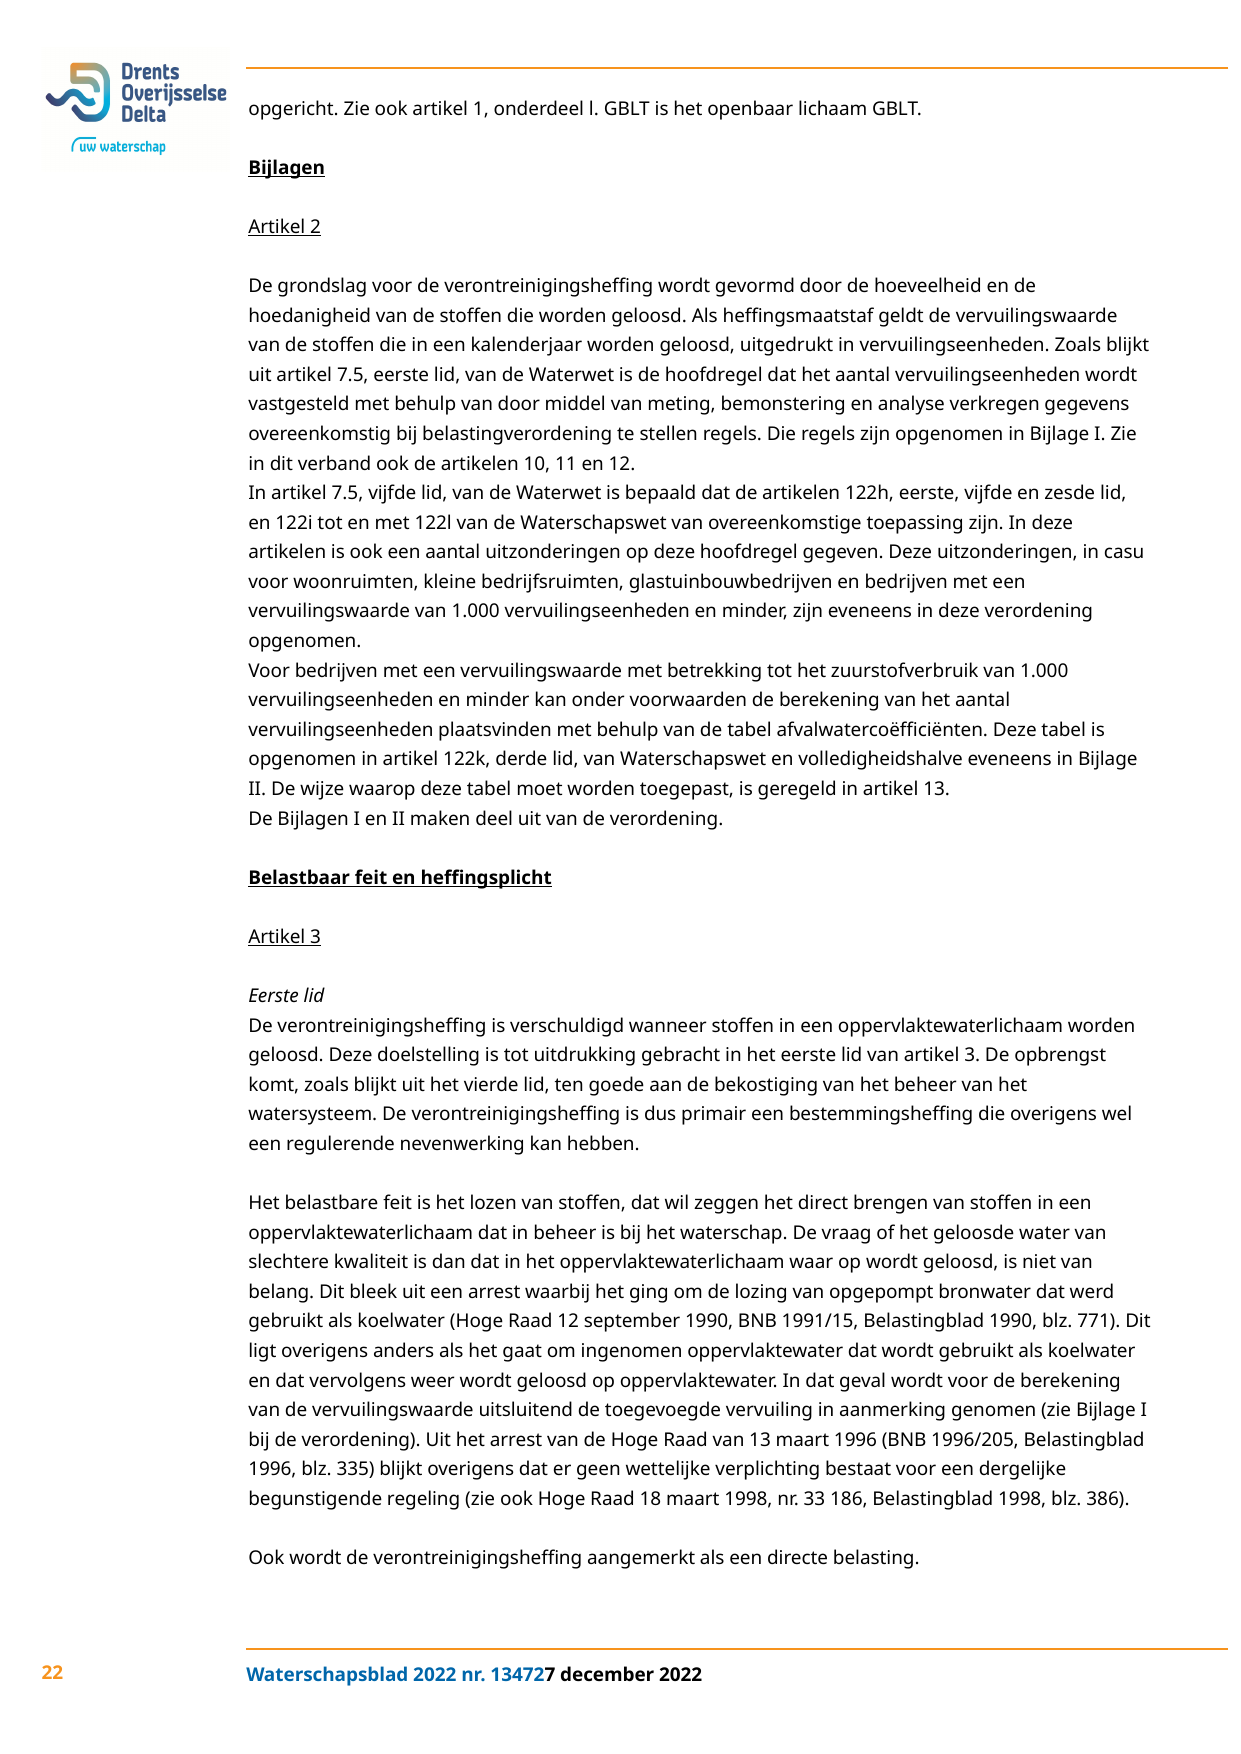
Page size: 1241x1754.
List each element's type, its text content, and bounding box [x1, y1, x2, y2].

text Het belastbare feit is het lozen van stoffen, dat wil zeggen het direct brengen van stoffen in een oppervlaktewaterlichaam dat in beheer is bij het waterschap. De vraag of het geloosde water van slechtere kwaliteit is dan dat in het oppervlaktewaterlichaam waar op wordt geloosd, is niet van belang. Dit bleek uit een arrest waarbij het ging om de lozing van opgepompt bronwater dat werd gebruikt als koelwater (Hoge Raad 12 september 1990, BNB 1991/15, Belastingblad 1990, blz. 771). Dit ligt overigens anders als het gaat om ingenomen oppervlaktewater dat wordt gebruikt als koelwater en dat vervolgens weer wordt geloosd op oppervlaktewater. In dat geval wordt voor de berekening van de vervuilingswaarde uitsluitend de toegevoegde vervuiling in aanmerking genomen (zie Bijlage I bij de verordening). Uit het arrest van de Hoge Raad van 13 maart 1996 (BNB 1996/205, Belastingblad 1996, blz. 335) blijkt overigens dat er geen wettelijke verplichting bestaat voor een dergelijke begunstigende regeling (zie ook Hoge Raad 18 maart 1998, nr. 33 186, Belastingblad 1998, blz. 386). [248, 1189, 1152, 1511]
text Voor bedrijven met een vervuilingswaarde met betrekking tot het zuurstofverbruik van 1.000 vervuilingseenheden en minder kan onder voorwaarden de berekening van het aantal vervuilingseenheden plaatsvinden met behulp van de tabel afvalwatercoëfficiënten. Deze tabel is opgenomen in artikel 122k, derde lid, van Waterschapswet en volledigheidshalve eveneens in Bijlage II. De wijze waarop deze tabel moet worden toegepast, is geregeld in artikel 13. [248, 657, 1152, 801]
text In artikel 7.5, vijfde lid, van de Waterwet is bepaald dat de artikelen 122h, eerste, vijfde en zesde lid, en 122i tot en met 122l van de Waterschapswet van overeenkomstige toepassing zijn. In deze artikelen is ook een aantal uitzonderingen op deze hoofdregel gegeven. Deze uitzonderingen, in casu voor woonruimten, kleine bedrijfsruimten, glastuinbouwbedrijven en bedrijven met een vervuilingswaarde van 1.000 vervuilingseenheden en minder, zijn eveneens in deze verordening opgenomen. [248, 479, 1152, 653]
text opgericht. Zie ook artikel 1, onderdeel l. GBLT is het openbaar lichaam GBLT. [248, 95, 1152, 121]
text De grondslag voor de verontreinigingsheffing wordt gevormd door de hoeveelheid en de hoedanigheid van de stoffen die worden geloosd. Als heffingsmaatstaf geldt de vervuilingswaarde van de stoffen die in een kalenderjaar worden geloosd, uitgedrukt in vervuilingseenheden. Zoals blijkt uit artikel 7.5, eerste lid, van de Waterwet is de hoofdregel dat het aantal vervuilingseenheden wordt vastgesteld met behulp van door middel van meting, bemonstering en analyse verkregen gegevens overeenkomstig bij belastingverordening te stellen regels. Die regels zijn opgenomen in Bijlage I. Zie in dit verband ook de artikelen 10, 11 en 12. [248, 272, 1152, 476]
text Artikel 2 [248, 213, 1152, 239]
text Ook wordt de verontreinigingsheffing aangemerkt als een directe belasting. [248, 1544, 1152, 1570]
text De verontreinigingsheffing is verschuldigd wanneer stoffen in een oppervlaktewaterlichaam worden geloosd. Deze doelstelling is tot uitdrukking gebracht in het eerste lid van artikel 3. De opbrengst komt, zoals blijkt uit het vierde lid, ten goede aan de bekostiging van het beheer van het watersysteem. De verontreinigingsheffing is dus primair een bestemmingsheffing die overigens wel een regulerende nevenwerking kan hebben. [248, 1012, 1152, 1156]
text Belastbaar feit en heffingsplicht [248, 864, 1152, 890]
text Eerste lid [248, 982, 1152, 1008]
text Artikel 3 [248, 923, 1152, 949]
picture [41, 47, 231, 172]
text Bijlagen [248, 154, 1152, 180]
text De Bijlagen I en II maken deel uit van de verordening. [248, 805, 1152, 831]
